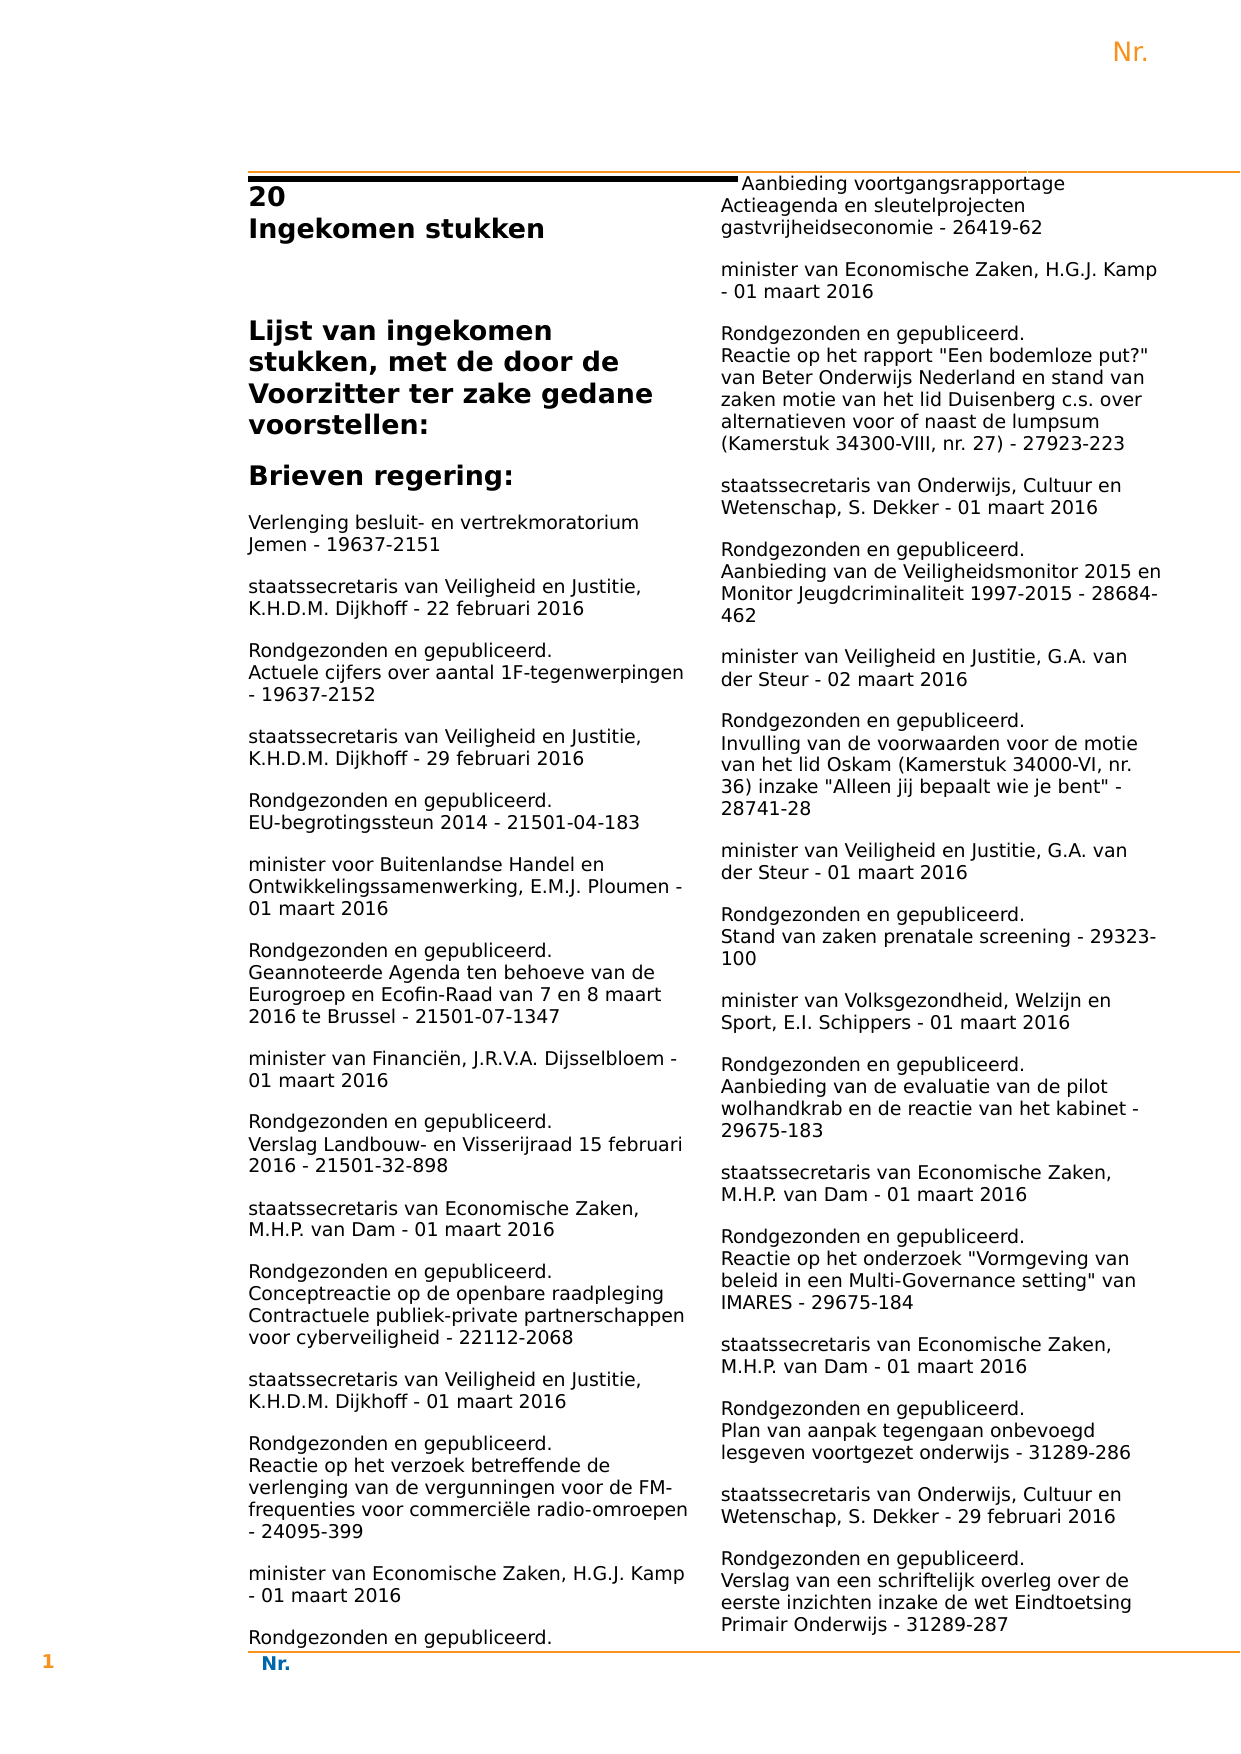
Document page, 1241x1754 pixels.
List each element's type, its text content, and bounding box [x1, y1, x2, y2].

text Rondgezonden en gepubliceerd. [721, 904, 1163, 926]
text Reactie op het verzoek betreffende de verlenging van de vergunningen voor de FM-frequenties voor commerciële radio-omroepen - 24095-399 [248, 1455, 691, 1543]
text Reactie op het rapport "Een bodemloze put?" van Beter Onderwijs Nederland en stand van zaken motie van het lid Duisenberg c.s. over alternatieven voor of naast de lumpsum (Kamerstuk 34300-VIII, nr. 27) - 27923-223 [721, 345, 1163, 454]
text Aanbieding van de Veiligheidsmonitor 2015 en Monitor Jeugdcriminaliteit 1997-2015 - 28684-462 [721, 561, 1163, 626]
text Aanbieding voortgangsrapportage Actieagenda en sleutelprojecten gastvrijheidseconomie - 26419-62 [721, 173, 1163, 239]
text Rondgezonden en gepubliceerd. [248, 640, 691, 662]
text minister voor Buitenlandse Handel en Ontwikkelingssamenwerking, E.M.J. Ploumen - 01 maart 2016 [248, 854, 691, 919]
text Plan van aanpak tegengaan onbevoegd lesgeven voortgezet onderwijs - 31289-286 [721, 1420, 1163, 1464]
text minister van Volksgezondheid, Welzijn en Sport, E.I. Schippers - 01 maart 2016 [721, 990, 1163, 1034]
text staatssecretaris van Economische Zaken, M.H.P. van Dam - 01 maart 2016 [721, 1162, 1163, 1206]
text EU-begrotingssteun 2014 - 21501-04-183 [248, 812, 691, 834]
text staatssecretaris van Veiligheid en Justitie, K.H.D.M. Dijkhoff - 22 februari 2016 [248, 576, 691, 620]
text Aanbieding van de evaluatie van de pilot wolhandkrab en de reactie van het kabinet - 29675-183 [721, 1076, 1163, 1142]
text Rondgezonden en gepubliceerd. [721, 1226, 1163, 1248]
text minister van Economische Zaken, H.G.J. Kamp - 01 maart 2016 [248, 1563, 691, 1607]
text Reactie op het onderzoek "Vormgeving van beleid in een Multi-Governance setting" van IMARES - 29675-184 [721, 1248, 1163, 1314]
text Rondgezonden en gepubliceerd. [721, 1054, 1163, 1076]
title 20 Ingekomen stukken [248, 182, 691, 244]
text Rondgezonden en gepubliceerd. [721, 1398, 1163, 1420]
text Conceptreactie op de openbare raadpleging Contractuele publiek-private partnerschappen voor cyberveiligheid - 22112-2068 [248, 1283, 691, 1349]
title Brieven regering: [248, 461, 691, 492]
text Rondgezonden en gepubliceerd. [248, 1627, 691, 1649]
text Actuele cijfers over aantal 1F-tegenwerpingen - 19637-2152 [248, 662, 691, 706]
text minister van Veiligheid en Justitie, G.A. van der Steur - 02 maart 2016 [721, 646, 1163, 690]
text Verslag Landbouw- en Visserijraad 15 februari 2016 - 21501-32-898 [248, 1133, 691, 1177]
text minister van Financiën, J.R.V.A. Dijsselbloem - 01 maart 2016 [248, 1047, 691, 1091]
text Rondgezonden en gepubliceerd. [721, 538, 1163, 561]
text Rondgezonden en gepubliceerd. [721, 710, 1163, 732]
title Lijst van ingekomen stukken, met de door de Voorzitter ter zake gedane voorstellen: [248, 316, 691, 441]
text staatssecretaris van Economische Zaken, M.H.P. van Dam - 01 maart 2016 [248, 1197, 691, 1241]
text staatssecretaris van Onderwijs, Cultuur en Wetenschap, S. Dekker - 01 maart 2016 [721, 474, 1163, 518]
text staatssecretaris van Veiligheid en Justitie, K.H.D.M. Dijkhoff - 29 februari 2016 [248, 726, 691, 770]
text minister van Veiligheid en Justitie, G.A. van der Steur - 01 maart 2016 [721, 840, 1163, 884]
text staatssecretaris van Economische Zaken, M.H.P. van Dam - 01 maart 2016 [721, 1334, 1163, 1378]
text minister van Economische Zaken, H.G.J. Kamp - 01 maart 2016 [721, 259, 1163, 303]
text Rondgezonden en gepubliceerd. [721, 1548, 1163, 1570]
text Rondgezonden en gepubliceerd. [721, 323, 1163, 345]
text Rondgezonden en gepubliceerd. [248, 1111, 691, 1133]
text Verlenging besluit- en vertrekmoratorium Jemen - 19637-2151 [248, 512, 691, 556]
text Rondgezonden en gepubliceerd. [248, 1261, 691, 1283]
text Rondgezonden en gepubliceerd. [248, 790, 691, 812]
text Rondgezonden en gepubliceerd. [248, 1433, 691, 1455]
text Stand van zaken prenatale screening - 29323-100 [721, 926, 1163, 970]
text Rondgezonden en gepubliceerd. [248, 939, 691, 962]
text staatssecretaris van Onderwijs, Cultuur en Wetenschap, S. Dekker - 29 februari 2016 [721, 1484, 1163, 1528]
text Geannoteerde Agenda ten behoeve van de Eurogroep en Ecofin-Raad van 7 en 8 maart 2016 te Brussel - 21501-07-1347 [248, 962, 691, 1027]
text staatssecretaris van Veiligheid en Justitie, K.H.D.M. Dijkhoff - 01 maart 2016 [248, 1369, 691, 1413]
text Verslag van een schriftelijk overleg over de eerste inzichten inzake de wet Eindtoetsing Primair Onderwijs - 31289-287 [721, 1570, 1163, 1636]
text Invulling van de voorwaarden voor de motie van het lid Oskam (Kamerstuk 34000-VI, nr. 36) inzake "Alleen jij bepaalt wie je bent" - 28741-28 [721, 732, 1163, 820]
